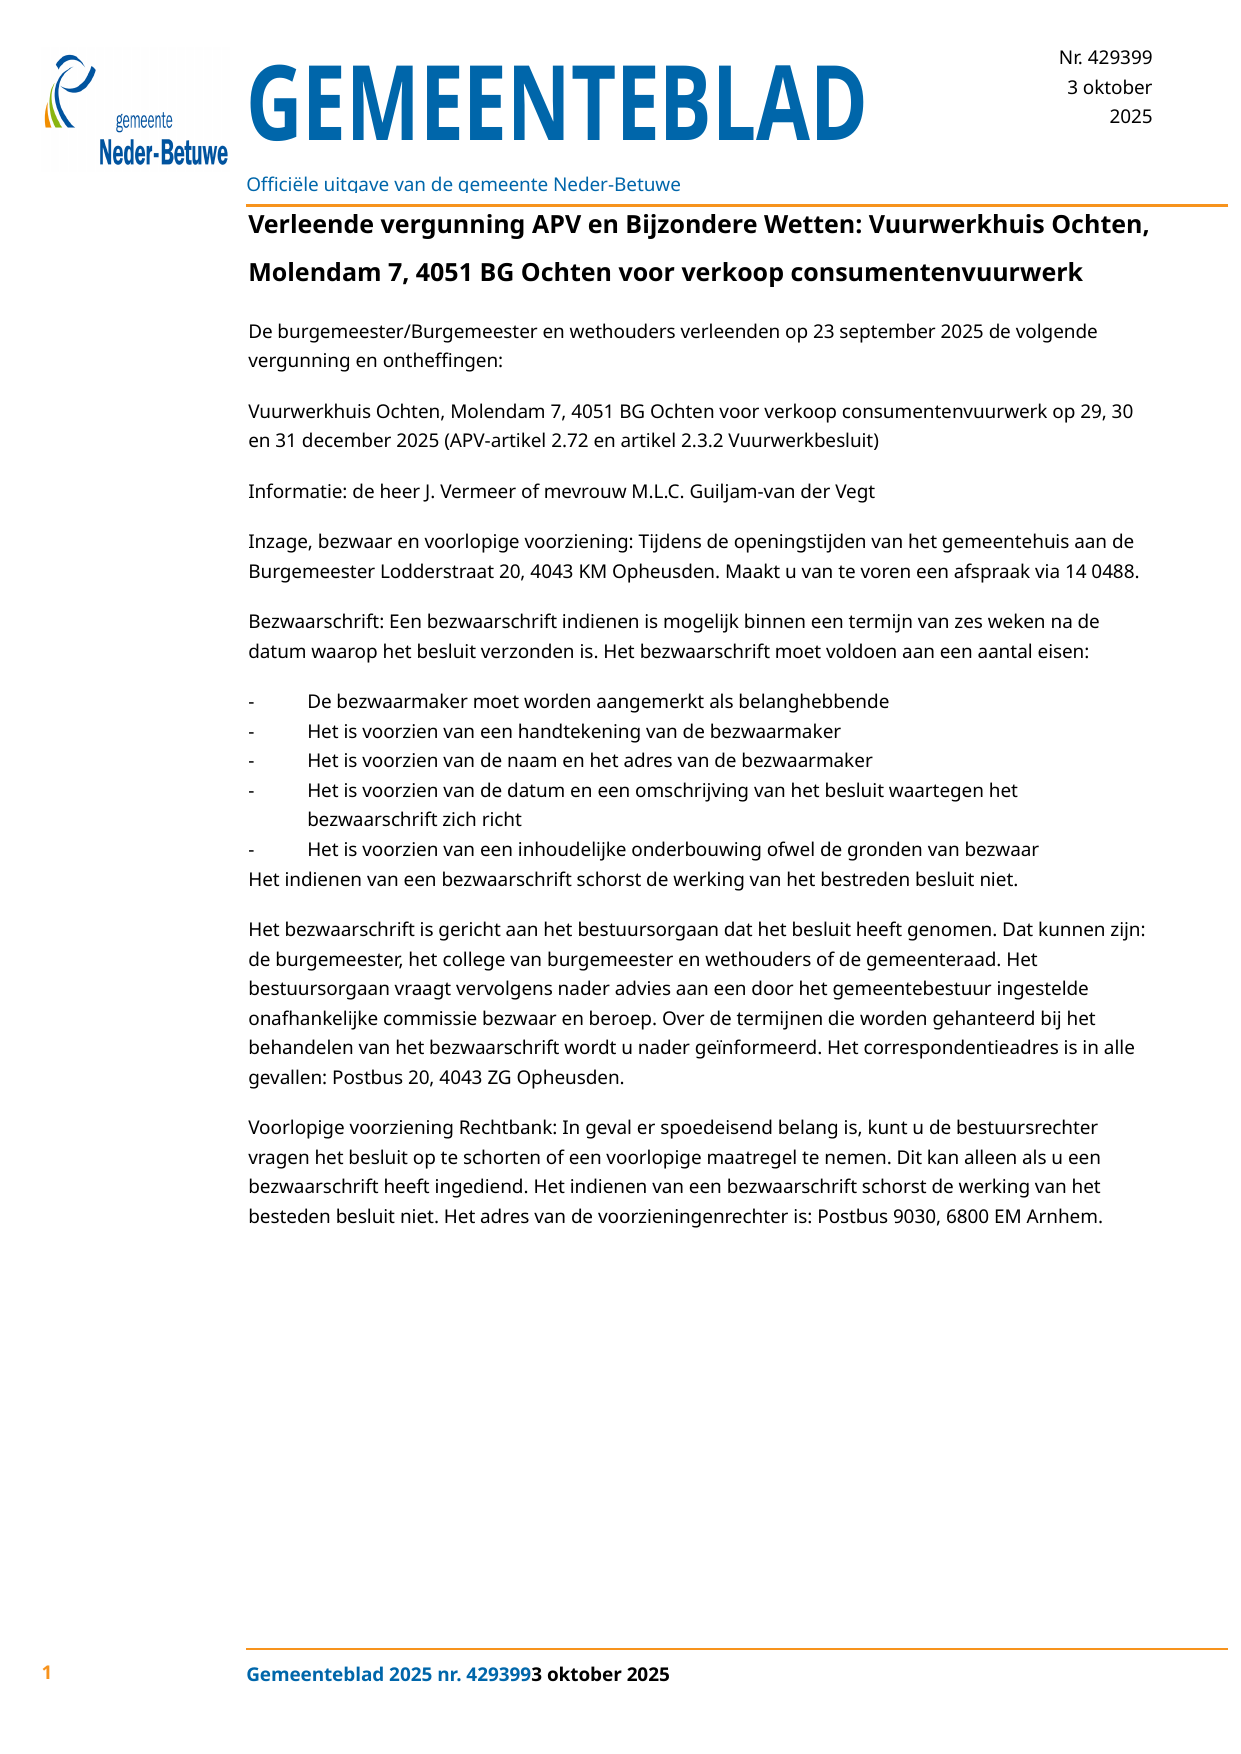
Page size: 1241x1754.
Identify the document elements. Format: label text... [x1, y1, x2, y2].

text Voorlopige voorziening Rechtbank: In geval er spoedeisend belang is, kunt u de bestuursrechter vragen het besluit op te schorten of een voorlopige maatregel te nemen. Dit kan alleen als u een bezwaarschrift heeft ingediend. Het indienen van een bezwaarschrift schorst de werking van het besteden besluit niet. Het adres van de voorzieningenrechter is: Postbus 9030, 6800 EM Arnhem. [248, 1114, 1152, 1229]
text Het bezwaarschrift is gericht aan het bestuursorgaan dat het besluit heeft genomen. Dat kunnen zijn: de burgemeester, het college van burgemeester en wethouders of de gemeenteraad. Het bestuursorgaan vraagt vervolgens nader advies aan een door het gemeentebestuur ingestelde onafhankelijke commissie bezwaar en beroep. Over de termijnen die worden gehanteerd bij het behandelen van het bezwaarschrift wordt u nader geïnformeerd. Het correspondentieadres is in alle gevallen: Postbus 20, 4043 ZG Opheusden. [248, 916, 1152, 1090]
picture [41, 47, 231, 172]
text Vuurwerkhuis Ochten, Molendam 7, 4051 BG Ochten voor verkoop consumentenvuurwerk op 29, 30 en 31 december 2025 (APV-artikel 2.72 en artikel 2.3.2 Vuurwerkbesluit) [248, 398, 1152, 453]
text Inzage, bezwaar en voorlopige voorziening: Tijdens de openingstijden van het gemeentehuis aan de Burgemeester Lodderstraat 20, 4043 KM Opheusden. Maakt u van te voren een afspraak via 14 0488. [248, 528, 1152, 584]
list Het is voorzien van de datum en een omschrijving van het besluit waartegen het bezwaarschrift zich richt [248, 777, 1152, 832]
list Het is voorzien van de naam en het adres van de bezwaarmaker [248, 747, 1152, 773]
text Bezwaarschrift: Een bezwaarschrift indienen is mogelijk binnen een termijn van zes weken na de datum waarop het besluit verzonden is. Het bezwaarschrift moet voldoen aan een aantal eisen: [248, 608, 1152, 664]
text Verleende vergunning APV en Bijzondere Wetten: Vuurwerkhuis Ochten, Molendam 7, 4051 BG Ochten voor verkoop consumentenvuurwerk [248, 207, 1152, 288]
list Het is voorzien van een inhoudelijke onderbouwing ofwel de gronden van bezwaar [248, 836, 1152, 862]
text Informatie: de heer J. Vermeer of mevrouw M.L.C. Guiljam-van der Vegt [248, 478, 1152, 504]
text De burgemeester/Burgemeester en wethouders verleenden op 23 september 2025 de volgende vergunning en ontheffingen: [248, 318, 1152, 373]
text Het indienen van een bezwaarschrift schorst de werking van het bestreden besluit niet. [248, 866, 1152, 892]
list Het is voorzien van een handtekening van de bezwaarmaker [248, 718, 1152, 744]
list De bezwaarmaker moet worden aangemerkt als belanghebbende [248, 688, 1152, 714]
